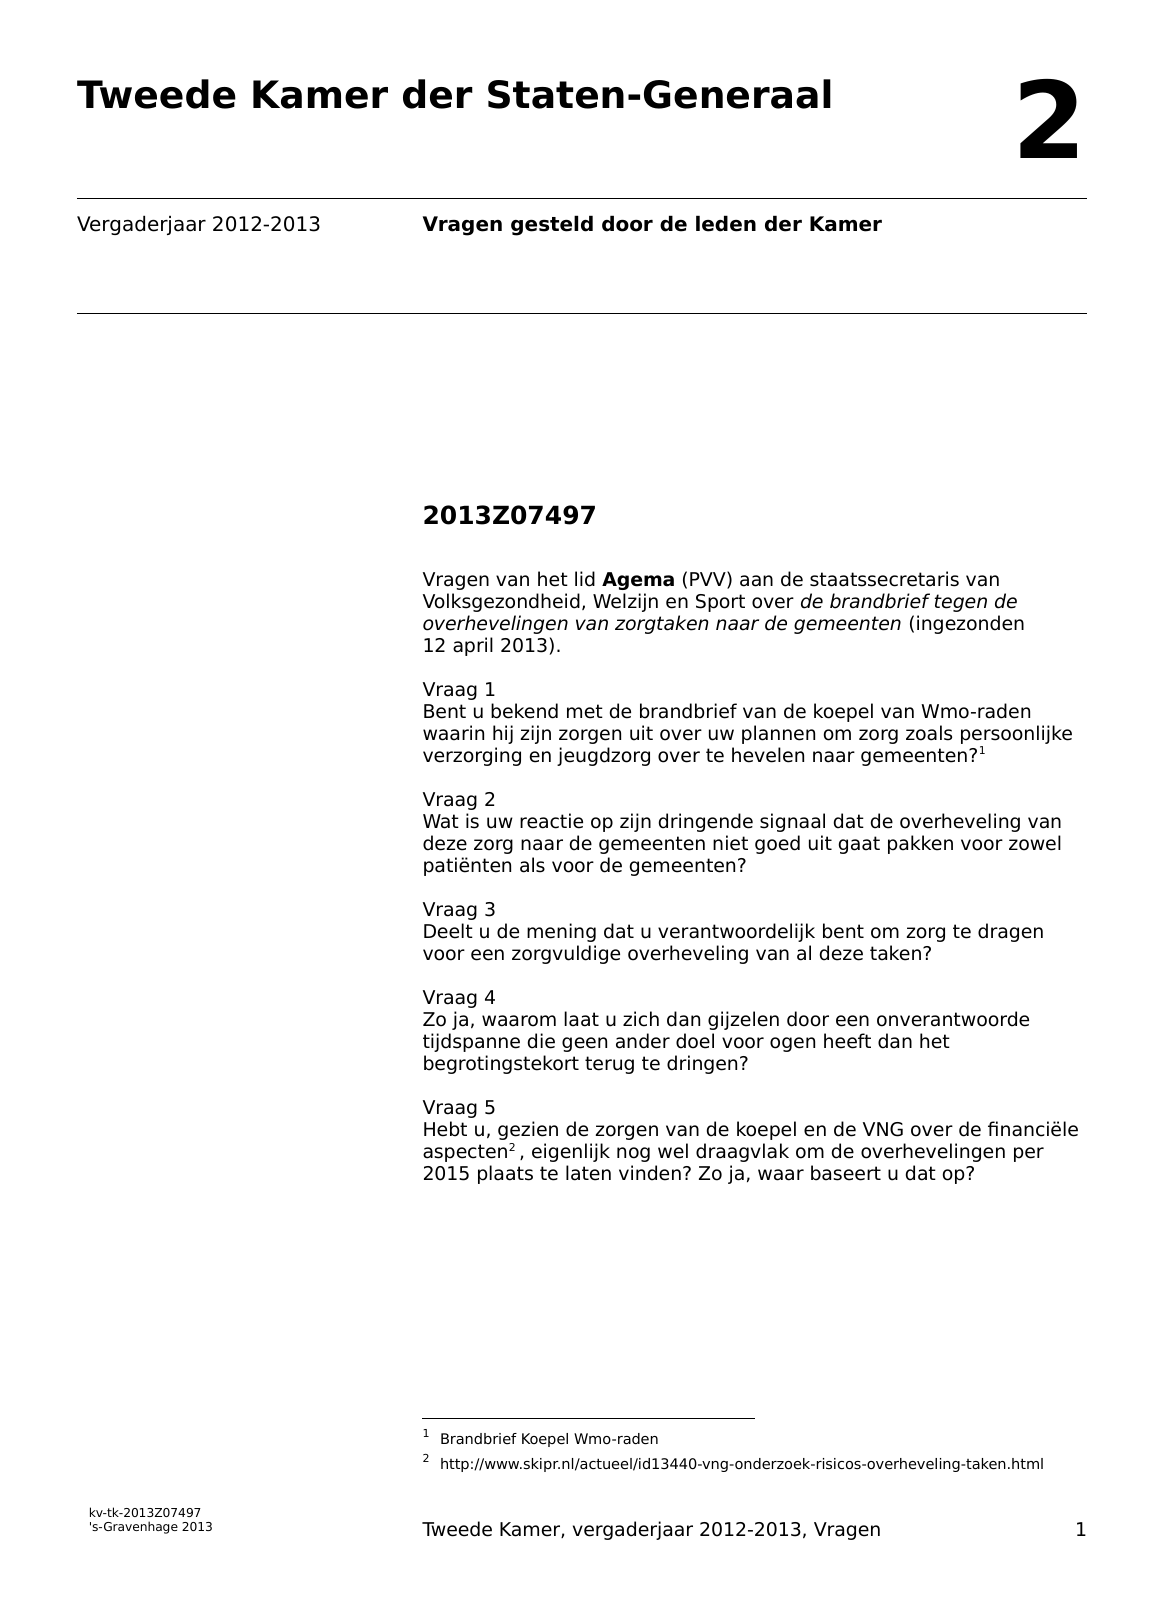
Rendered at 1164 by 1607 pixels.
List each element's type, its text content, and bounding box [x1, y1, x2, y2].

table_cell Vragen gesteld door de leden der Kamer [422, 199, 1087, 313]
text 2013Z07497 [422, 501, 1087, 531]
text Bent u bekend met de brandbrief van de koepel van Wmo-raden waarin hij zijn zorgen uit over uw plannen om zorg zoals persoonlijke verzorging en jeugdzorg over te hevelen naar gemeenten? [422, 701, 1087, 767]
text Vraag 1 [422, 679, 1087, 701]
text kv-tk-2013Z07497 [88, 1506, 323, 1520]
text Vraag 5 [422, 1097, 1087, 1119]
text http://www.skipr.nl/actueel/id13440-vng-onderzoek-risicos-overheveling-taken.html [422, 1452, 1087, 1474]
table_header 2 [886, 59, 1087, 198]
table_cell Vergaderjaar 2012-2013 [77, 199, 422, 313]
text Brandbrief Koepel Wmo-raden [422, 1427, 1087, 1449]
text 's-Gravenhage 2013 [88, 1520, 323, 1534]
table_header Tweede Kamer der Staten-Generaal [77, 59, 886, 198]
text Vraag 4 [422, 987, 1087, 1009]
text Hebt u, gezien de zorgen van de koepel en de VNG over de financiële aspecten, eigenlijk nog wel draagvlak om de overhevelingen per 2015 plaats te laten vinden? Zo ja, waar baseert u dat op? [422, 1119, 1087, 1185]
text Vraag 3 [422, 899, 1087, 921]
text Deelt u de mening dat u verantwoordelijk bent om zorg te dragen voor een zorgvuldige overheveling van al deze taken? [422, 921, 1087, 965]
text Wat is uw reactie op zijn dringende signaal dat de overheveling van deze zorg naar de gemeenten niet goed uit gaat pakken voor zowel patiënten als voor de gemeenten? [422, 811, 1087, 877]
text Vragen van het lid Agema (PVV) aan de staatssecretaris van Volksgezondheid, Welzijn en Sport over de brandbrief tegen de overhevelingen van zorgtaken naar de gemeenten (ingezonden 12 april 2013). [422, 569, 1087, 657]
text Vraag 2 [422, 789, 1087, 811]
text Zo ja, waarom laat u zich dan gijzelen door een onverantwoorde tijdspanne die geen ander doel voor ogen heeft dan het begrotingstekort terug te dringen? [422, 1009, 1087, 1075]
